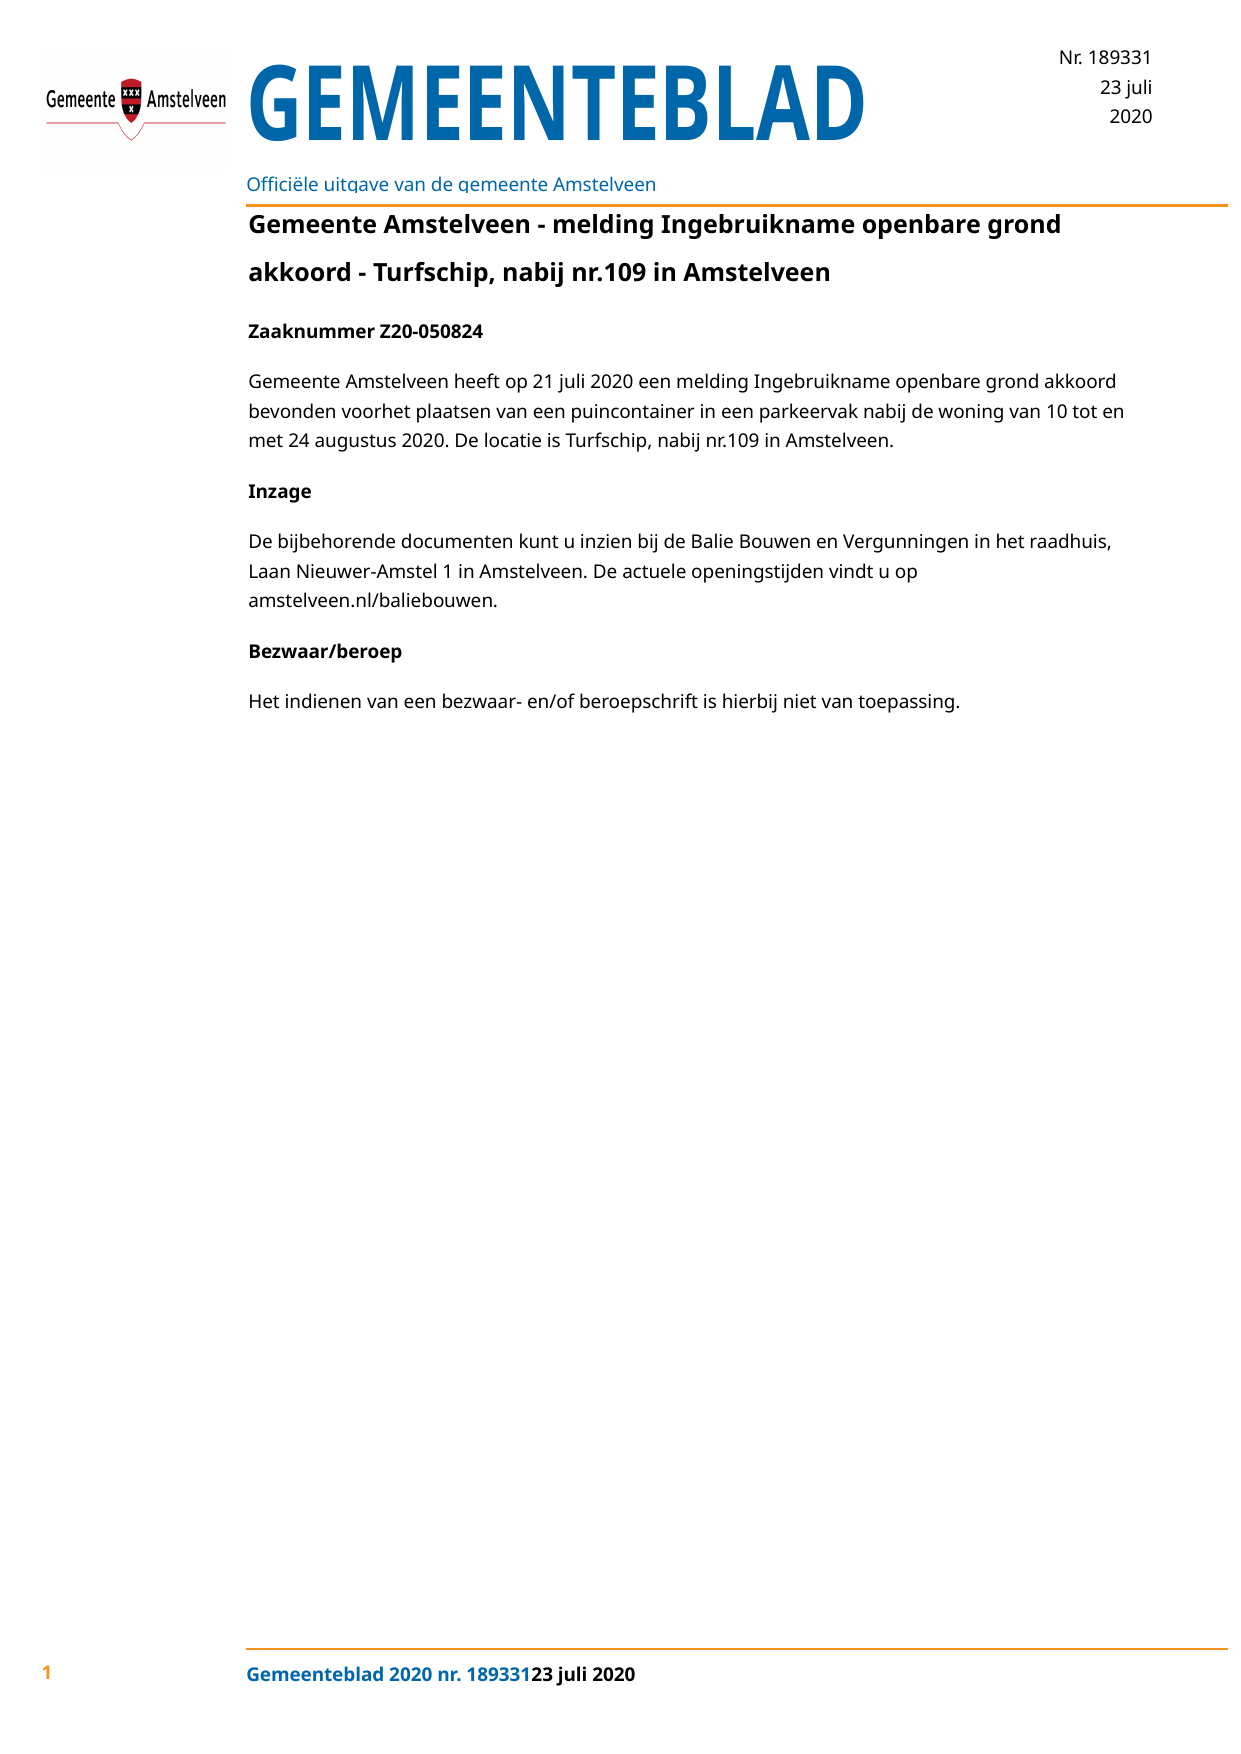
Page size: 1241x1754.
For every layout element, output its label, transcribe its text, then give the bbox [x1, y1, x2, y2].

picture [41, 47, 231, 172]
text Bezwaar/beroep [248, 638, 1152, 664]
text De bijbehorende documenten kunt u inzien bij de Balie Bouwen en Vergunningen in het raadhuis, Laan Nieuwer-Amstel 1 in Amstelveen. De actuele openingstijden vindt u op amstelveen.nl/baliebouwen. [248, 528, 1152, 613]
text Inzage [248, 478, 1152, 504]
text Zaaknummer Z20-050824 [248, 318, 1152, 344]
text Het indienen van een bezwaar- en/of beroepschrift is hierbij niet van toepassing. [248, 688, 1152, 714]
text Gemeente Amstelveen heeft op 21 juli 2020 een melding Ingebruikname openbare grond akkoord bevonden voorhet plaatsen van een puincontainer in een parkeervak nabij de woning van 10 tot en met 24 augustus 2020. De locatie is Turfschip, nabij nr.109 in Amstelveen. [248, 368, 1152, 453]
text Gemeente Amstelveen - melding Ingebruikname openbare grond akkoord - Turfschip, nabij nr.109 in Amstelveen [248, 207, 1152, 288]
